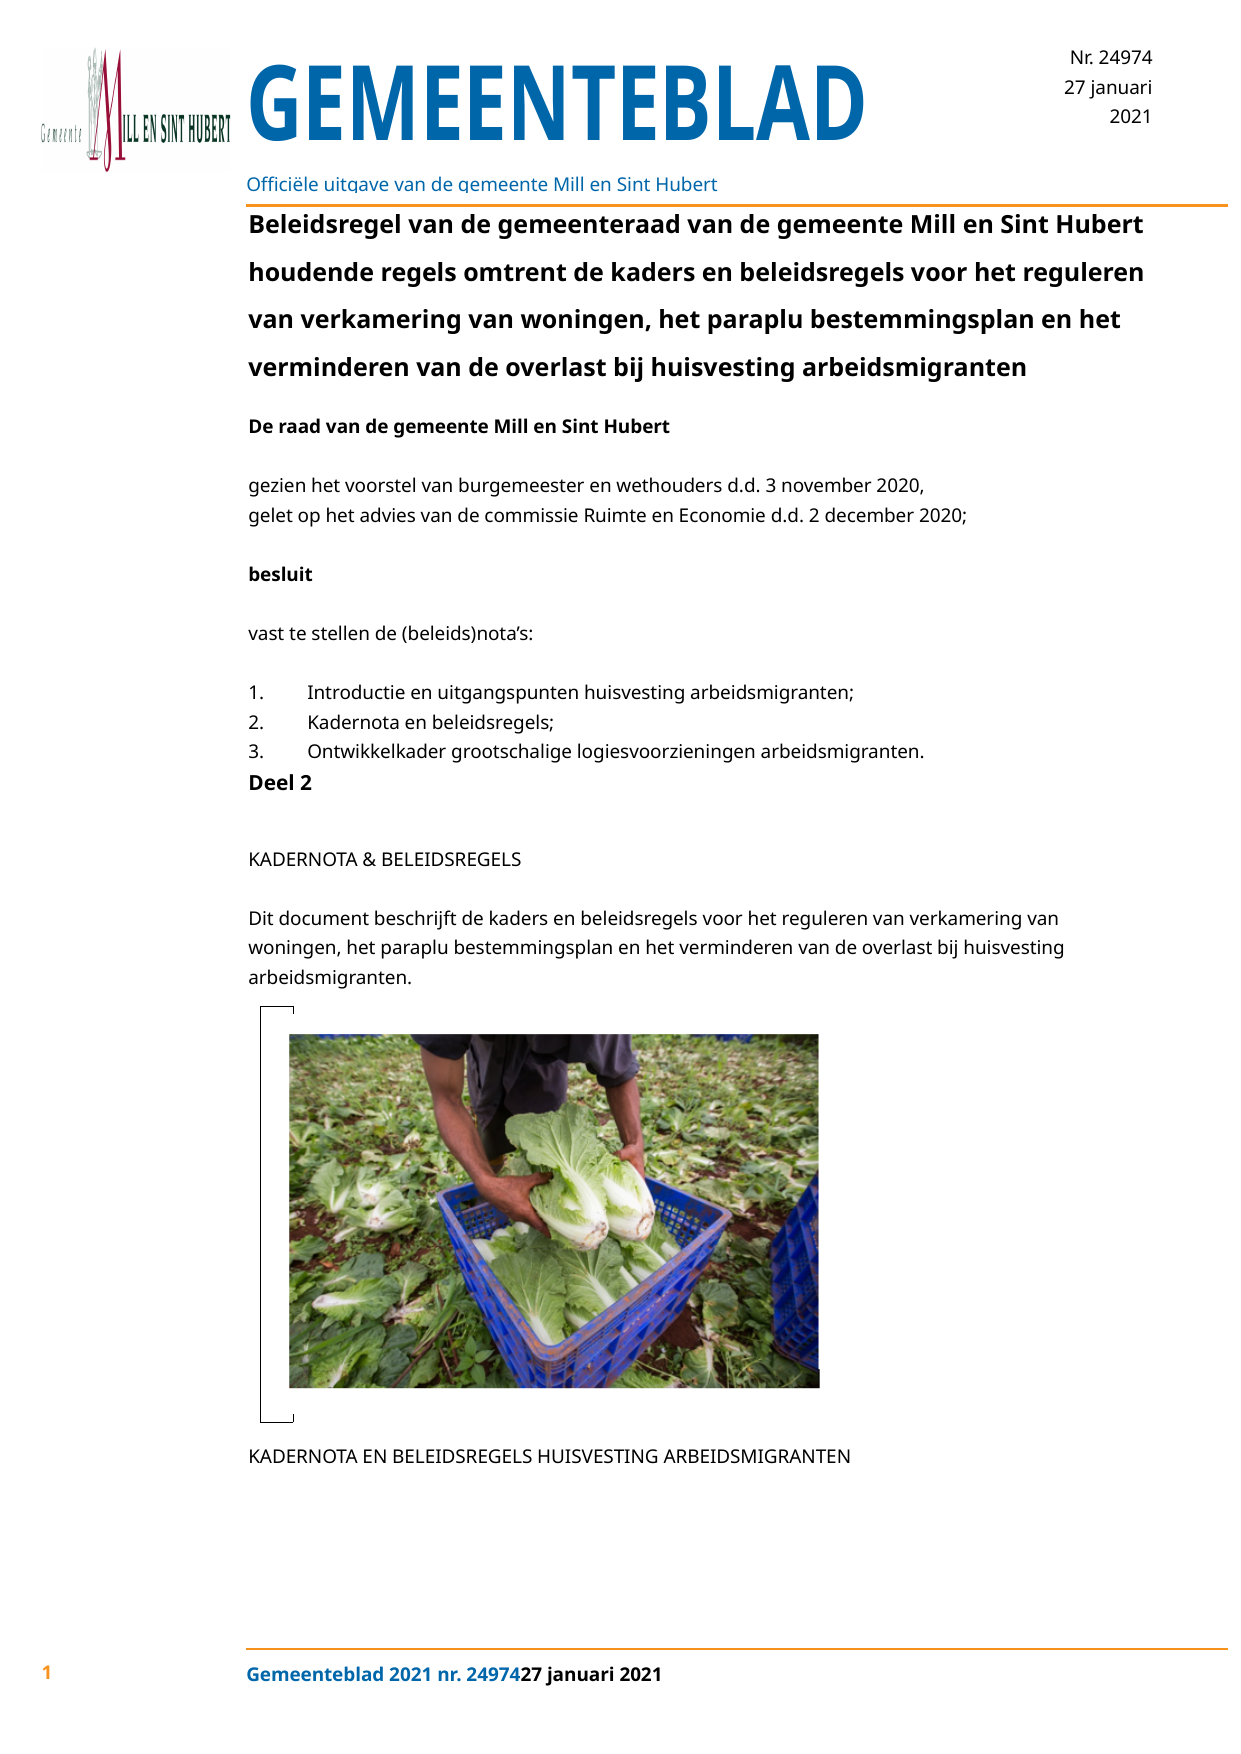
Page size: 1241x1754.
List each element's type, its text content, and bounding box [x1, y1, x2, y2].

list Introductie en uitgangspunten huisvesting arbeidsmigranten; [248, 679, 1152, 705]
text De raad van de gemeente Mill en Sint Hubert [248, 413, 1152, 439]
text Beleidsregel van de gemeenteraad van de gemeente Mill en Sint Hubert houdende regels omtrent de kaders en beleidsregels voor het reguleren van verkamering van woningen, het paraplu bestemmingsplan en het verminderen van de overlast bij huisvesting arbeidsmigranten [248, 207, 1152, 384]
list Ontwikkelkader grootschalige logiesvoorzieningen arbeidsmigranten. [248, 738, 1152, 764]
picture [41, 47, 231, 172]
picture [268, 1014, 860, 1414]
text gelet op het advies van de commissie Ruimte en Economie d.d. 2 december 2020; [248, 502, 1152, 528]
text Deel 2 [248, 768, 1152, 797]
text vast te stellen de (beleids)nota’s: [248, 620, 1152, 646]
text besluit [248, 561, 1152, 587]
text KADERNOTA EN BELEIDSREGELS HUISVESTING ARBEIDSMIGRANTEN [248, 1443, 1152, 1469]
list Kadernota en beleidsregels; [248, 709, 1152, 735]
text KADERNOTA & BELEIDSREGELS [248, 846, 1152, 872]
text Dit document beschrijft de kaders en beleidsregels voor het reguleren van verkamering van woningen, het paraplu bestemmingsplan en het verminderen van de overlast bij huisvesting arbeidsmigranten. [248, 905, 1152, 990]
text gezien het voorstel van burgemeester en wethouders d.d. 3 november 2020, [248, 472, 1152, 498]
